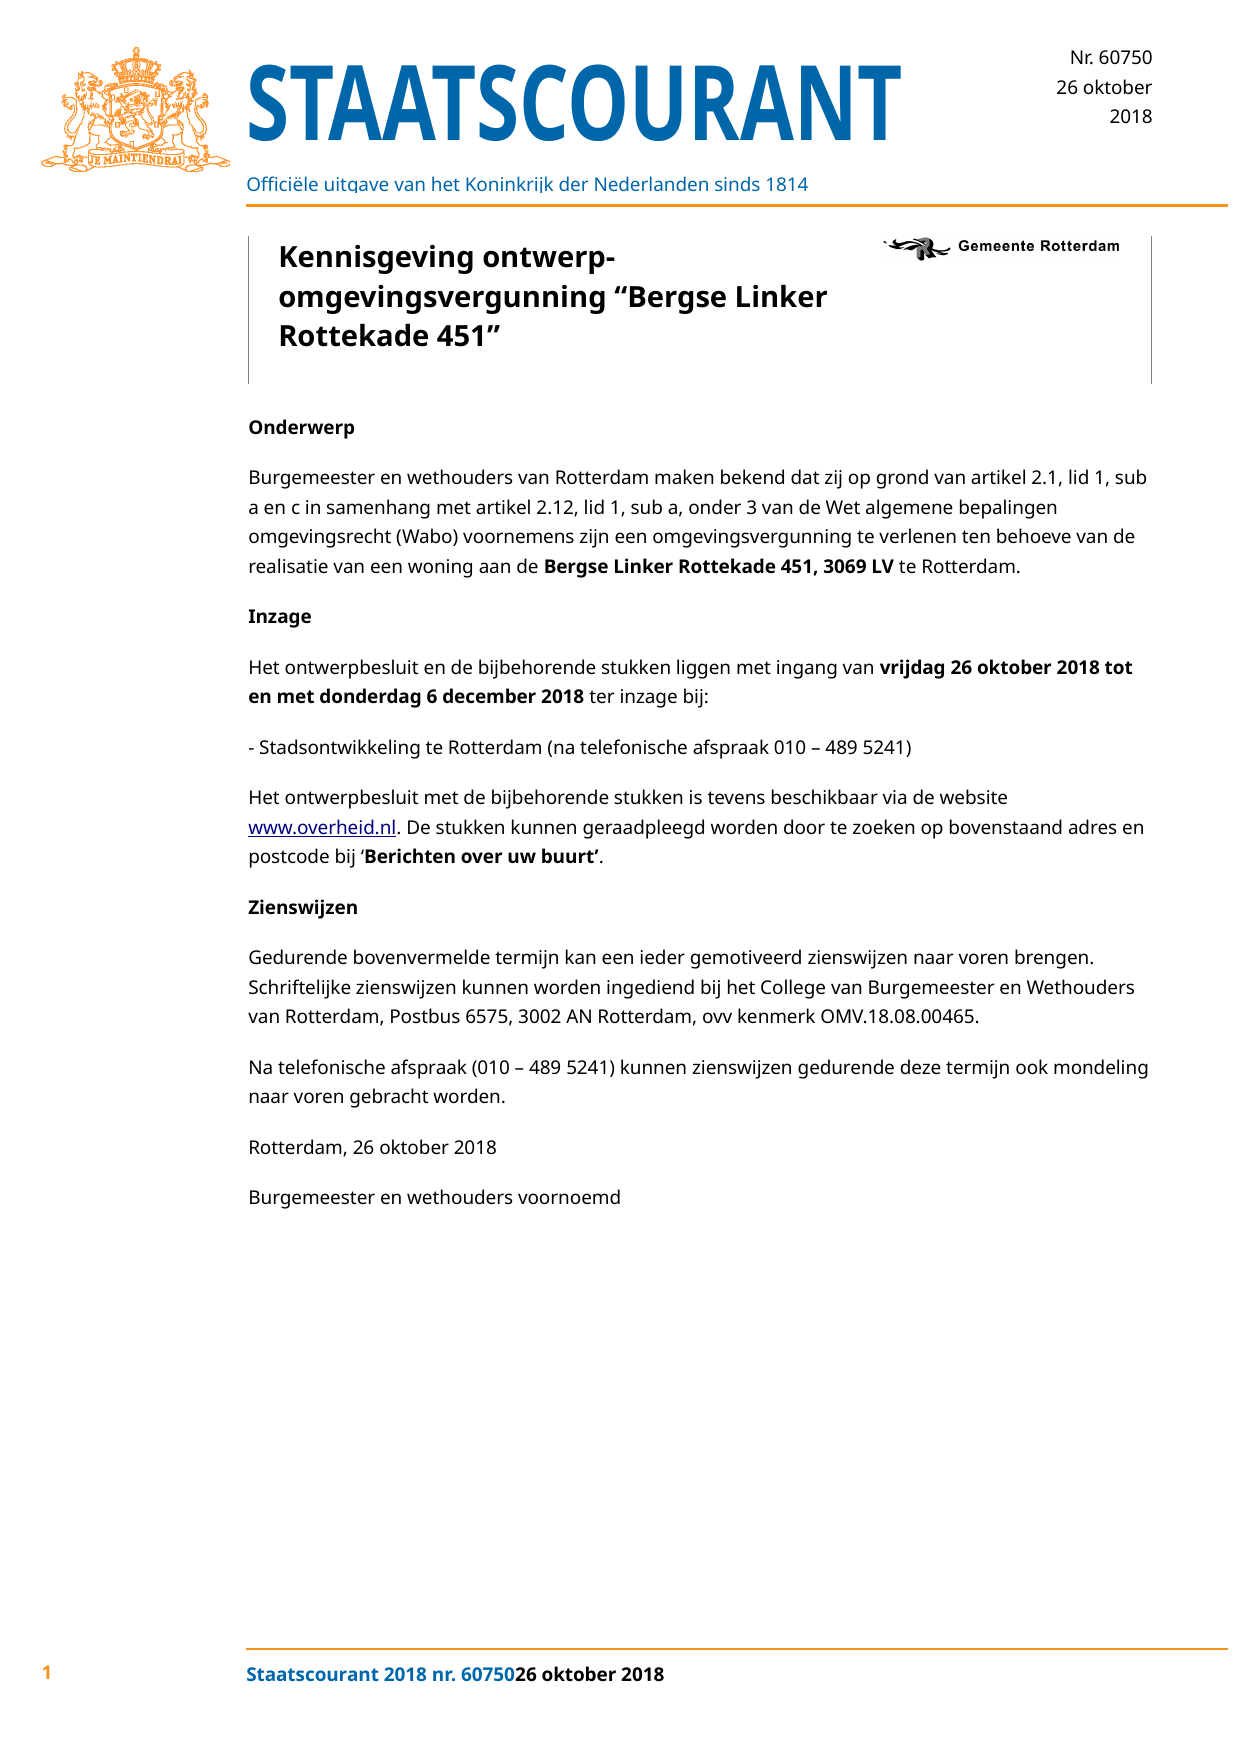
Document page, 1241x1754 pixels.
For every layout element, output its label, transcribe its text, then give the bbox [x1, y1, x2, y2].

table_header [850, 236, 1151, 384]
picture [882, 236, 1119, 261]
text Rotterdam, 26 oktober 2018 [248, 1134, 1152, 1160]
picture [41, 47, 231, 172]
table_header Kennisgeving ontwerp-omgevingsvergunning “Bergse Linker Rottekade 451” [249, 236, 850, 384]
text Inzage [248, 603, 1152, 629]
text Gedurende bovenvermelde termijn kan een ieder gemotiveerd zienswijzen naar voren brengen. Schriftelijke zienswijzen kunnen worden ingediend bij het College van Burgemeester en Wethouders van Rotterdam, Postbus 6575, 3002 AN Rotterdam, ovv kenmerk OMV.18.08.00465. [248, 944, 1152, 1029]
text Na telefonische afspraak (010 – 489 5241) kunnen zienswijzen gedurende deze termijn ook mondeling naar voren gebracht worden. [248, 1054, 1152, 1109]
text Het ontwerpbesluit met de bijbehorende stukken is tevens beschikbaar via de website www.overheid.nl. De stukken kunnen geraadpleegd worden door te zoeken op bovenstaand adres en postcode bij ‘Berichten over uw buurt’. [248, 784, 1152, 869]
text Het ontwerpbesluit en de bijbehorende stukken liggen met ingang van vrijdag 26 oktober 2018 tot en met donderdag 6 december 2018 ter inzage bij: [248, 654, 1152, 709]
text Zienswijzen [248, 894, 1152, 920]
text Burgemeester en wethouders voornoemd [248, 1184, 1152, 1210]
text - Stadsontwikkeling te Rotterdam (na telefonische afspraak 010 – 489 5241) [248, 734, 1152, 760]
text Onderwerp [248, 414, 1152, 440]
text Burgemeester en wethouders van Rotterdam maken bekend dat zij op grond van artikel 2.1, lid 1, sub a en c in samenhang met artikel 2.12, lid 1, sub a, onder 3 van de Wet algemene bepalingen omgevingsrecht (Wabo) voornemens zijn een omgevingsvergunning te verlenen ten behoeve van de realisatie van een woning aan de Bergse Linker Rottekade 451, 3069 LV te Rotterdam. [248, 464, 1152, 579]
